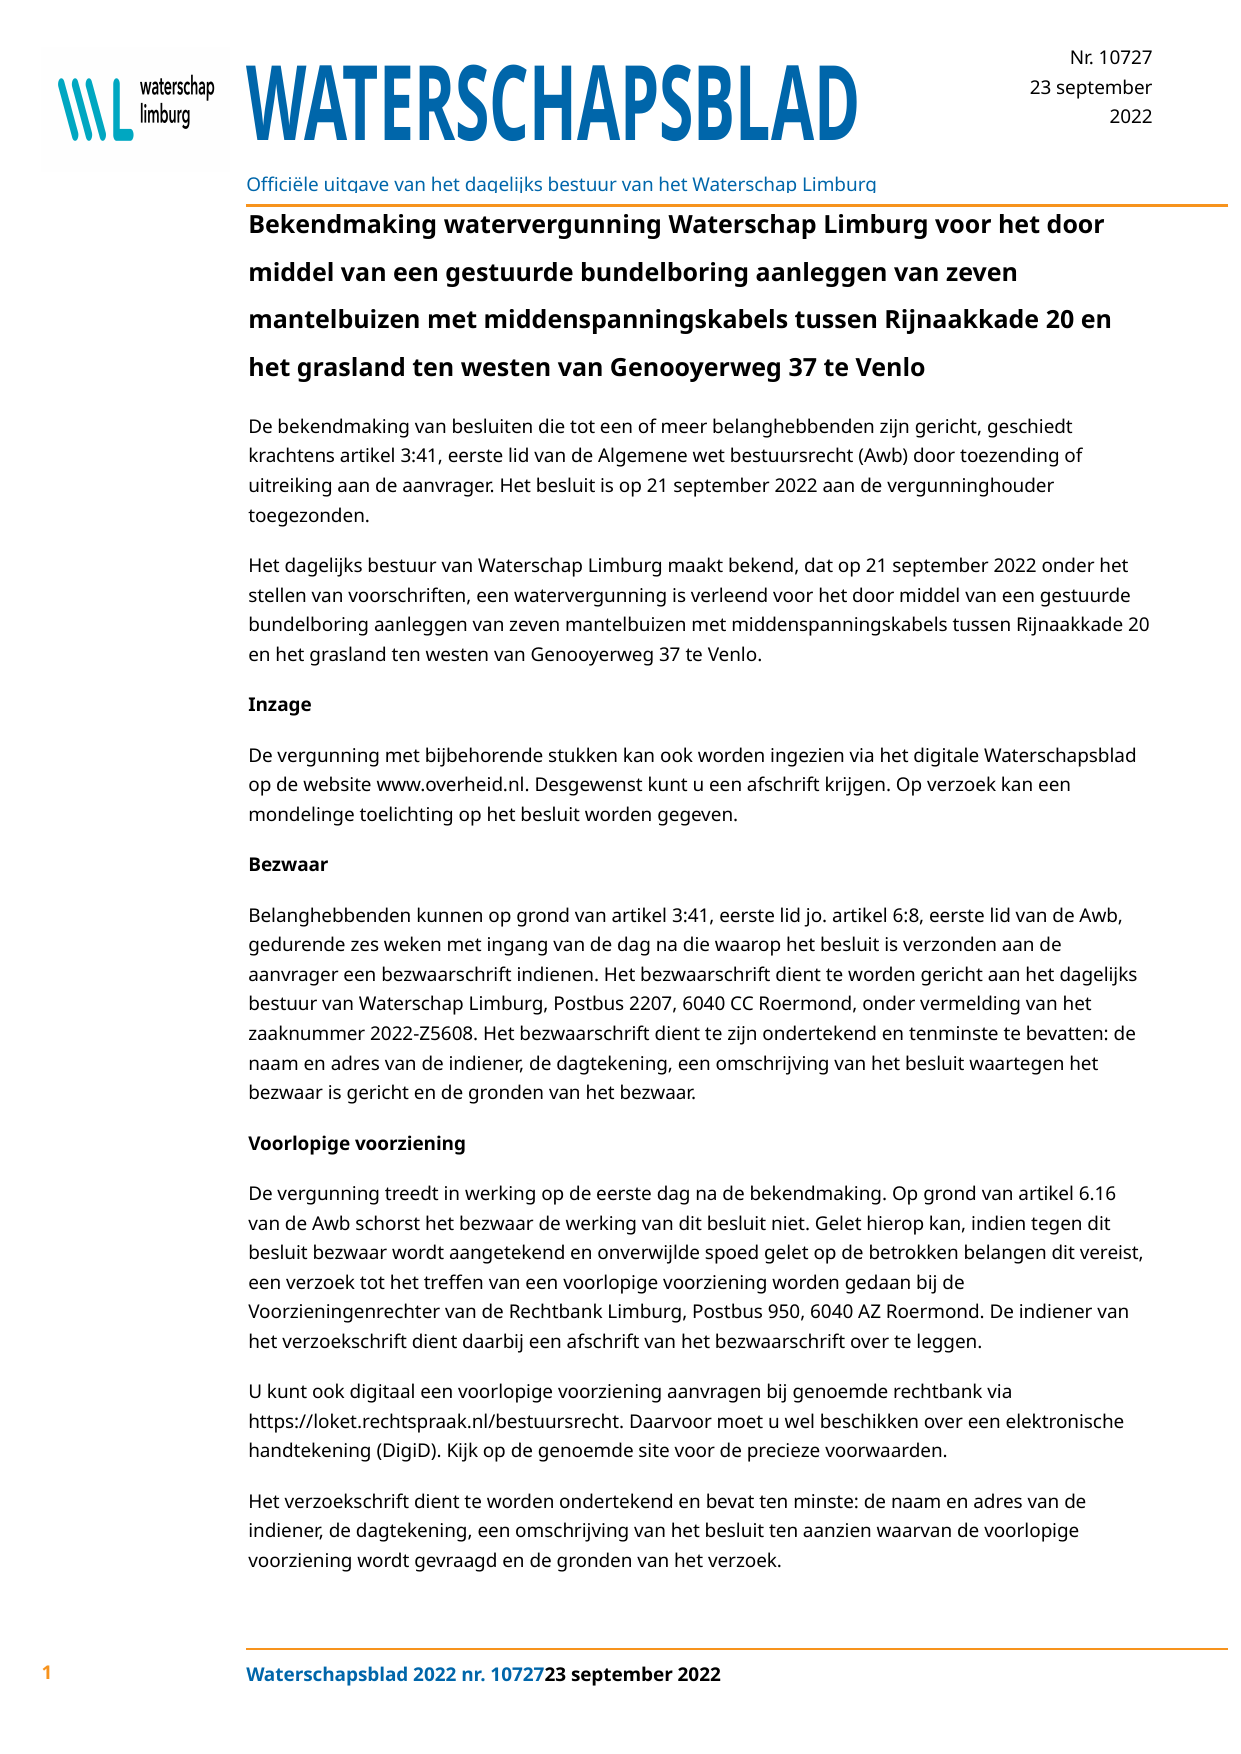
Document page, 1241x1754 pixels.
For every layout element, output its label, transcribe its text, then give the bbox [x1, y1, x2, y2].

text Het dagelijks bestuur van Waterschap Limburg maakt bekend, dat op 21 september 2022 onder het stellen van voorschriften, een watervergunning is verleend voor het door middel van een gestuurde bundelboring aanleggen van zeven mantelbuizen met middenspanningskabels tussen Rijnaakkade 20 en het grasland ten westen van Genooyerweg 37 te Venlo. [248, 552, 1152, 667]
picture [41, 47, 231, 172]
text De vergunning met bijbehorende stukken kan ook worden ingezien via het digitale Waterschapsblad op de website www.overheid.nl. Desgewenst kunt u een afschrift krijgen. Op verzoek kan een mondelinge toelichting op het besluit worden gegeven. [248, 742, 1152, 827]
text U kunt ook digitaal een voorlopige voorziening aanvragen bij genoemde rechtbank via https://loket.rechtspraak.nl/bestuursrecht. Daarvoor moet u wel beschikken over een elektronische handtekening (DigiD). Kijk op de genoemde site voor de precieze voorwaarden. [248, 1378, 1152, 1463]
text Bezwaar [248, 851, 1152, 877]
text Inzage [248, 691, 1152, 717]
text Voorlopige voorziening [248, 1130, 1152, 1156]
text Het verzoekschrift dient te worden ondertekend en bevat ten minste: de naam en adres van de indiener, de dagtekening, een omschrijving van het besluit ten aanzien waarvan de voorlopige voorziening wordt gevraagd en de gronden van het verzoek. [248, 1488, 1152, 1573]
text Belanghebbenden kunnen op grond van artikel 3:41, eerste lid jo. artikel 6:8, eerste lid van de Awb, gedurende zes weken met ingang van de dag na die waarop het besluit is verzonden aan de aanvrager een bezwaarschrift indienen. Het bezwaarschrift dient te worden gericht aan het dagelijks bestuur van Waterschap Limburg, Postbus 2207, 6040 CC Roermond, onder vermelding van het zaaknummer 2022-Z5608. Het bezwaarschrift dient te zijn ondertekend en tenminste te bevatten: de naam en adres van de indiener, de dagtekening, een omschrijving van het besluit waartegen het bezwaar is gericht en de gronden van het bezwaar. [248, 902, 1152, 1105]
text De bekendmaking van besluiten die tot een of meer belanghebbenden zijn gericht, geschiedt krachtens artikel 3:41, eerste lid van de Algemene wet bestuursrecht (Awb) door toezending of uitreiking aan de aanvrager. Het besluit is op 21 september 2022 aan de vergunninghouder toegezonden. [248, 413, 1152, 528]
text Bekendmaking watervergunning Waterschap Limburg voor het door middel van een gestuurde bundelboring aanleggen van zeven mantelbuizen met middenspanningskabels tussen Rijnaakkade 20 en het grasland ten westen van Genooyerweg 37 te Venlo [248, 207, 1152, 384]
text De vergunning treedt in werking op de eerste dag na de bekendmaking. Op grond van artikel 6.16 van de Awb schorst het bezwaar de werking van dit besluit niet. Gelet hierop kan, indien tegen dit besluit bezwaar wordt aangetekend en onverwijlde spoed gelet op de betrokken belangen dit vereist, een verzoek tot het treffen van een voorlopige voorziening worden gedaan bij de Voorzieningenrechter van de Rechtbank Limburg, Postbus 950, 6040 AZ Roermond. De indiener van het verzoekschrift dient daarbij een afschrift van het bezwaarschrift over te leggen. [248, 1180, 1152, 1354]
